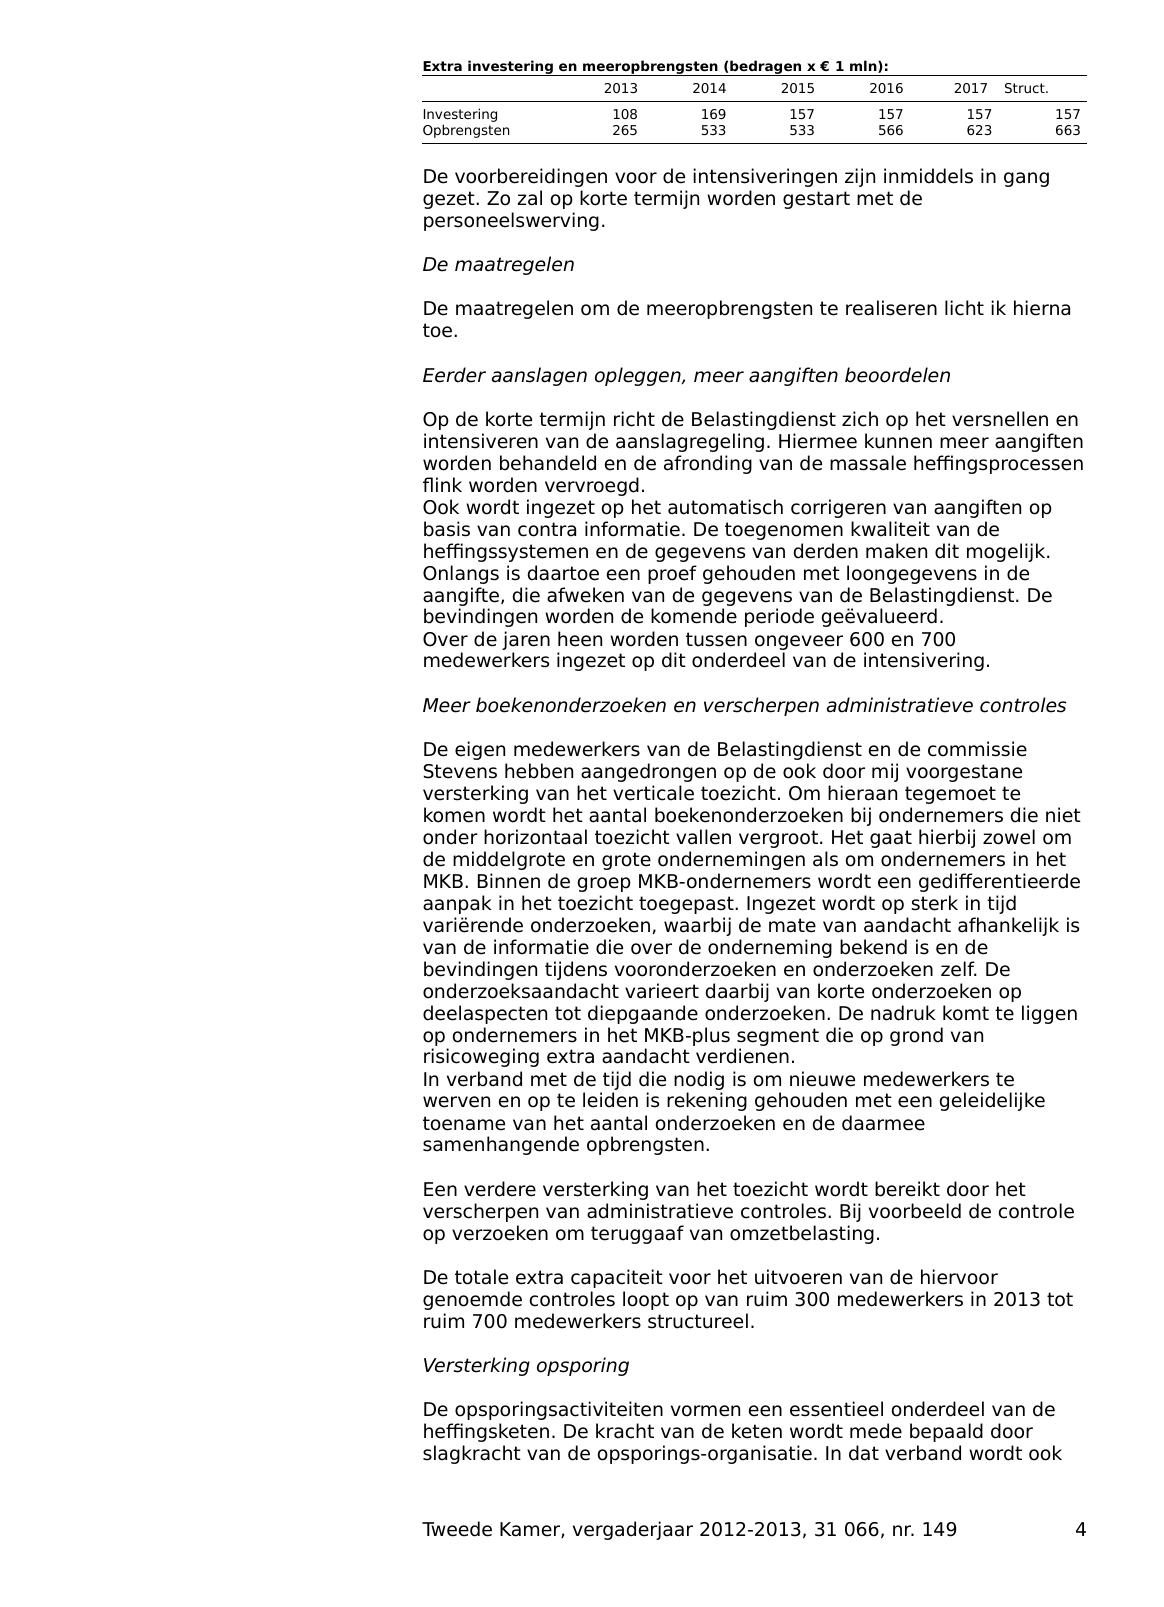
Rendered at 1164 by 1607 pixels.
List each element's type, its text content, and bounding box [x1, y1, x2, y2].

table_cell [422, 76, 555, 101]
subtitle Meer boekenonderzoeken en verscherpen administratieve controles [422, 694, 1087, 717]
table_cell 157 [821, 102, 909, 122]
table_cell 157 [910, 102, 998, 122]
table_cell 533 [644, 123, 732, 143]
text De maatregelen om de meeropbrengsten te realiseren licht ik hierna toe. [422, 298, 1087, 342]
subtitle Versterking opsporing [422, 1355, 1087, 1377]
table_cell 108 [555, 102, 644, 122]
text Op de korte termijn richt de Belastingdienst zich op het versnellen en intensiveren van de aanslagregeling. Hiermee kunnen meer aangiften worden behandeld en de afronding van de massale heffingsprocessen flink worden vervroegd. [422, 409, 1087, 497]
table_cell 623 [910, 123, 998, 143]
text De totale extra capaciteit voor het uitvoeren van de hiervoor genoemde controles loopt op van ruim 300 medewerkers in 2013 tot ruim 700 medewerkers structureel. [422, 1267, 1087, 1333]
table_cell 2016 [821, 76, 909, 101]
text Ook wordt ingezet op het automatisch corrigeren van aangiften op basis van contra informatie. De toegenomen kwaliteit van de heffingssystemen en de gegevens van derden maken dit mogelijk. Onlangs is daartoe een proef gehouden met loongegevens in de aangifte, die afweken van de gegevens van de Belastingdienst. De bevindingen worden de komende periode geëvalueerd. [422, 497, 1087, 628]
table_cell Opbrengsten [422, 123, 555, 143]
table_cell 533 [732, 123, 821, 143]
table_cell 566 [821, 123, 909, 143]
table_cell 157 [732, 102, 821, 122]
subtitle De maatregelen [422, 254, 1087, 276]
text In verband met de tijd die nodig is om nieuwe medewerkers te werven en op te leiden is rekening gehouden met een geleidelijke toename van het aantal onderzoeken en de daarmee samenhangende opbrengsten. [422, 1068, 1087, 1156]
table_cell 265 [555, 123, 644, 143]
table_cell 2017 [910, 76, 998, 101]
table_cell 2014 [644, 76, 732, 101]
table_cell 157 [998, 102, 1087, 122]
text De voorbereidingen voor de intensiveringen zijn inmiddels in gang gezet. Zo zal op korte termijn worden gestart met de personeelswerving. [422, 166, 1087, 232]
subtitle Eerder aanslagen opleggen, meer aangiften beoordelen [422, 364, 1087, 386]
table_cell Investering [422, 102, 555, 122]
text De opsporingsactiviteiten vormen een essentieel onderdeel van de heffingsketen. De kracht van de keten wordt mede bepaald door slagkracht van de opsporings-organisatie. In dat verband wordt ook [422, 1399, 1087, 1465]
text De eigen medewerkers van de Belastingdienst en de commissie Stevens hebben aangedrongen op de ook door mij voorgestane versterking van het verticale toezicht. Om hieraan tegemoet te komen wordt het aantal boekenonderzoeken bij ondernemers die niet onder horizontaal toezicht vallen vergroot. Het gaat hierbij zowel om de middelgrote en grote ondernemingen als om ondernemers in het MKB. Binnen de groep MKB-ondernemers wordt een gedifferentieerde aanpak in het toezicht toegepast. Ingezet wordt op sterk in tijd variërende onderzoeken, waarbij de mate van aandacht afhankelijk is van de informatie die over de onderneming bekend is en de bevindingen tijdens vooronderzoeken en onderzoeken zelf. De onderzoeksaandacht varieert daarbij van korte onderzoeken op deelaspecten tot diepgaande onderzoeken. De nadruk komt te liggen op ondernemers in het MKB-plus segment die op grond van risicoweging extra aandacht verdienen. [422, 739, 1087, 1068]
text Over de jaren heen worden tussen ongeveer 600 en 700 medewerkers ingezet op dit onderdeel van de intensivering. [422, 628, 1087, 672]
table_cell Struct. [998, 76, 1087, 101]
table_cell 169 [644, 102, 732, 122]
table_cell 663 [998, 123, 1087, 143]
table_cell 2015 [732, 76, 821, 101]
text Een verdere versterking van het toezicht wordt bereikt door het verscherpen van administratieve controles. Bij voorbeeld de controle op verzoeken om teruggaaf van omzetbelasting. [422, 1178, 1087, 1244]
table_header Extra investering en meeropbrengsten (bedragen x € 1 mln): [422, 59, 1087, 75]
table_cell 2013 [555, 76, 644, 101]
